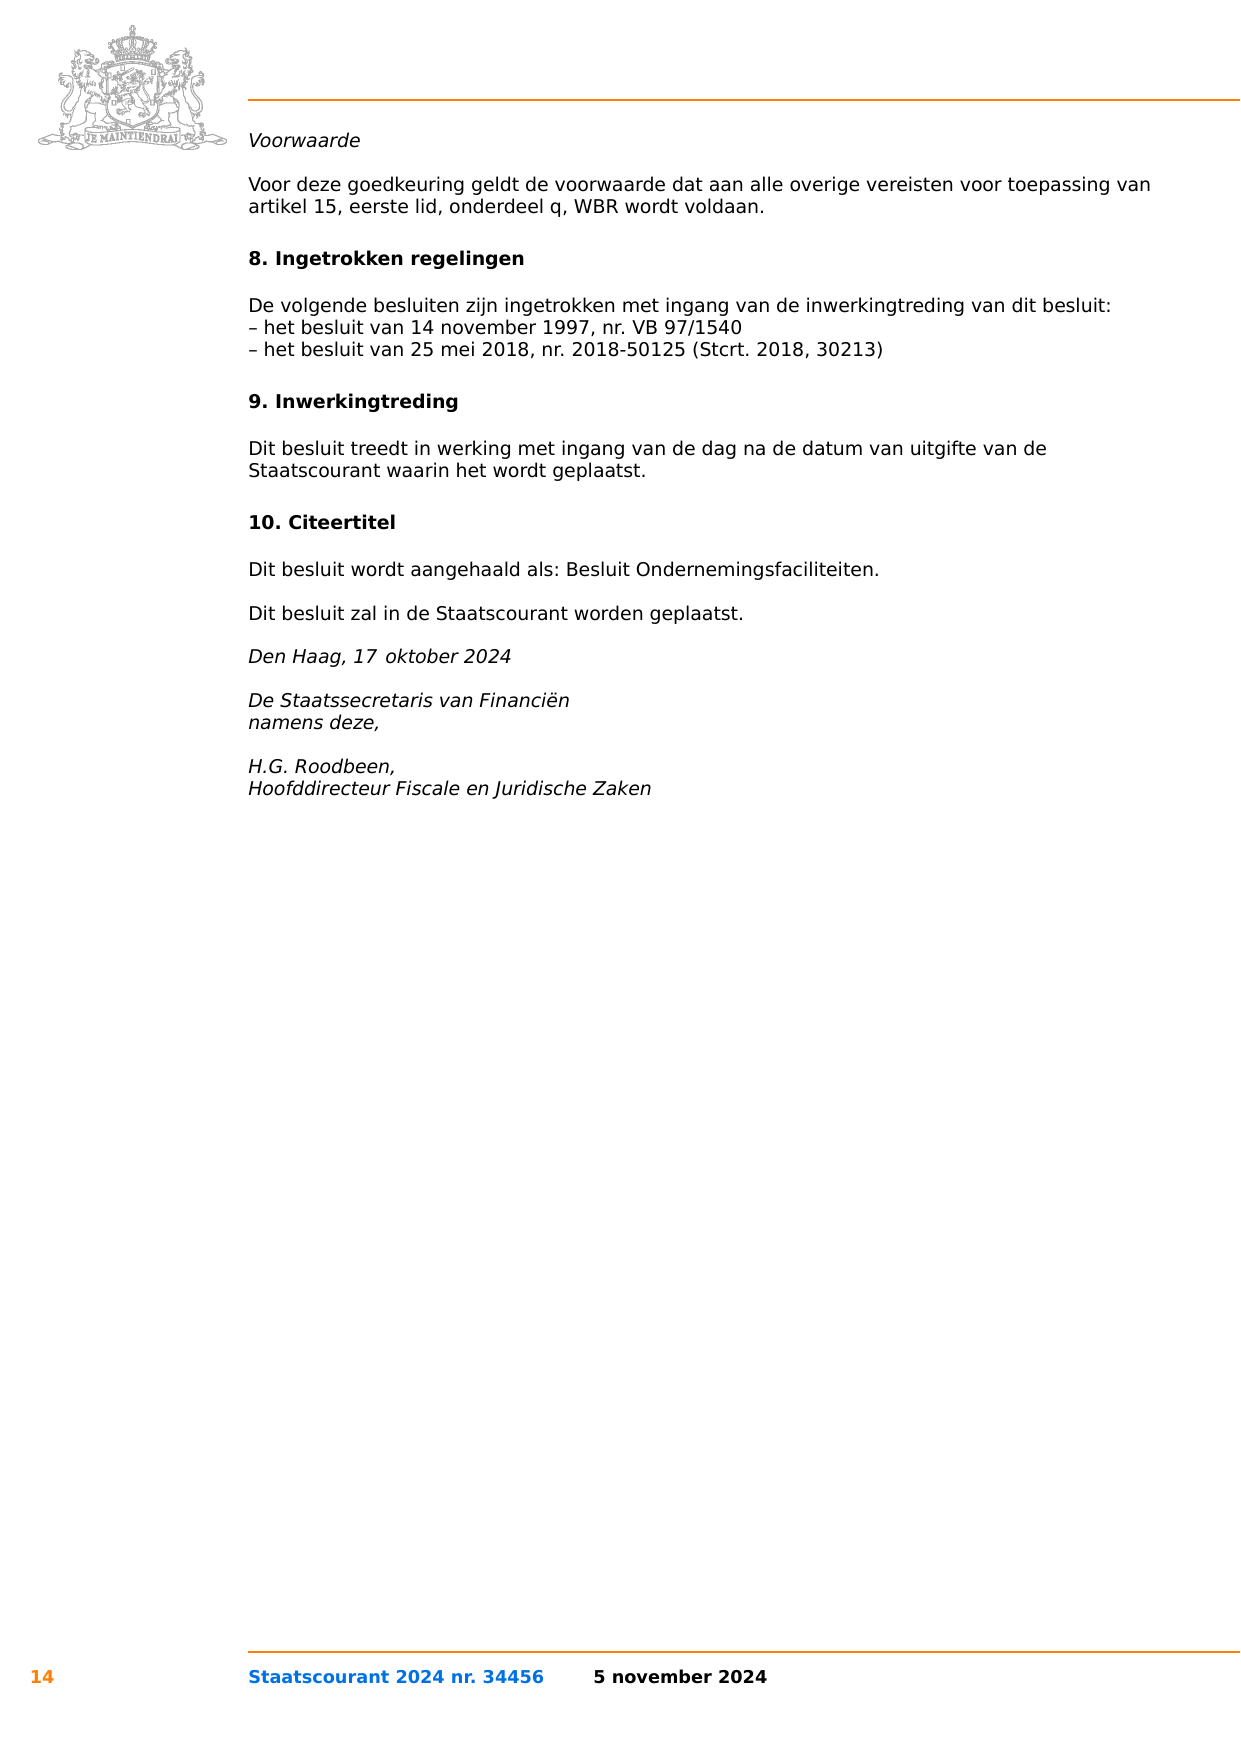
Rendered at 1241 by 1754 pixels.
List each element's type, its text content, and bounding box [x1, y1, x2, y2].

text De volgende besluiten zijn ingetrokken met ingang van de inwerkingtreding van dit besluit: [248, 295, 1163, 317]
text Voor deze goedkeuring geldt de voorwaarde dat aan alle overige vereisten voor toepassing van artikel 15, eerste lid, onderdeel q, WBR wordt voldaan. [248, 174, 1163, 218]
subtitle Voorwaarde [248, 130, 1163, 152]
text Dit besluit treedt in werking met ingang van de dag na de datum van uitgifte van de Staatscourant waarin het wordt geplaatst. [248, 438, 1163, 482]
text – het besluit van 25 mei 2018, nr. 2018-50125 (Stcrt. 2018, 30213) [248, 339, 1163, 361]
text De Staatssecretaris van Financiën namens deze, H.G. Roodbeen, Hoofddirecteur Fiscale en Juridische Zaken [248, 690, 1163, 800]
text Dit besluit zal in de Staatscourant worden geplaatst. [248, 602, 1163, 624]
subtitle 10. Citeertitel [248, 512, 1163, 533]
subtitle 9. Inwerkingtreding [248, 391, 1163, 413]
subtitle 8. Ingetrokken regelingen [248, 248, 1163, 270]
picture [38, 25, 227, 150]
text – het besluit van 14 november 1997, nr. VB 97/1540 [248, 317, 1163, 339]
text Den Haag, 17 oktober 2024 [248, 646, 1163, 668]
text Dit besluit wordt aangehaald als: Besluit Ondernemingsfaciliteiten. [248, 558, 1163, 581]
